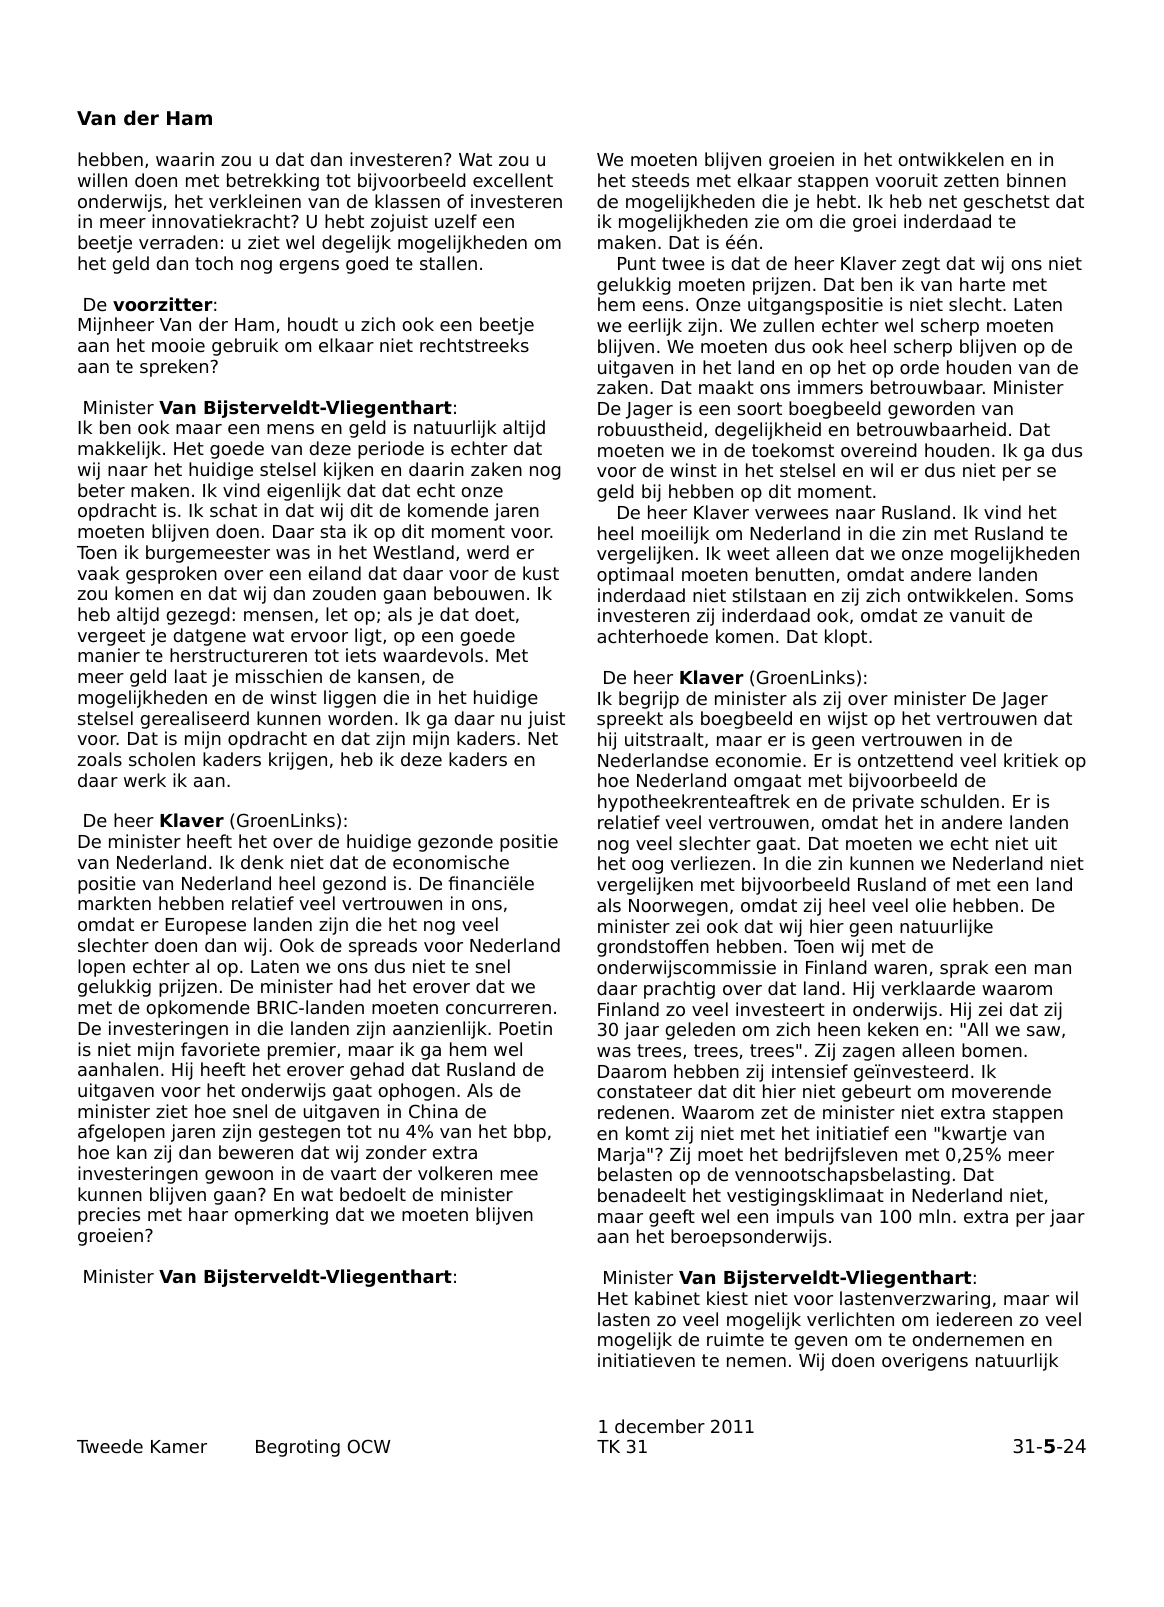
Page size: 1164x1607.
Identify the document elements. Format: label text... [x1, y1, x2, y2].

text Minister Van Bijsterveldt-Vliegenthart: [77, 1267, 567, 1287]
text Het kabinet kiest niet voor lastenverzwaring, maar wil lasten zo veel mogelijk verlichten om iedereen zo veel mogelijk de ruimte te geven om te ondernemen en initiatieven te nemen. Wij doen overigens natuurlijk [596, 1289, 1087, 1372]
text Minister Van Bijsterveldt-Vliegenthart: [77, 397, 567, 418]
text Minister Van Bijsterveldt-Vliegenthart: [596, 1268, 1087, 1289]
text De heer Klaver verwees naar Rusland. Ik vind het heel moeilijk om Nederland in die zin met Rusland te vergelijken. Ik weet alleen dat we onze mogelijkheden optimaal moeten benutten, omdat andere landen inderdaad niet stilstaan en zij zich ontwikkelen. Soms investeren zij inderdaad ook, omdat ze vanuit de achterhoede komen. Dat klopt. [596, 503, 1087, 648]
text We moeten blijven groeien in het ontwikkelen en in het steeds met elkaar stappen vooruit zetten binnen de mogelijkheden die je hebt. Ik heb net geschetst dat ik mogelijkheden zie om die groei inderdaad te maken. Dat is één. [596, 150, 1087, 254]
text De minister heeft het over de huidige gezonde positie van Nederland. Ik denk niet dat de economische positie van Nederland heel gezond is. De financiële markten hebben relatief veel vertrouwen in ons, omdat er Europese landen zijn die het nog veel slechter doen dan wij. Ook de spreads voor Nederland lopen echter al op. Laten we ons dus niet te snel gelukkig prijzen. De minister had het erover dat we met de opkomende BRIC-landen moeten concurreren. De investeringen in die landen zijn aanzienlijk. Poetin is niet mijn favoriete premier, maar ik ga hem wel aanhalen. Hij heeft het erover gehad dat Rusland de uitgaven voor het onderwijs gaat ophogen. Als de minister ziet hoe snel de uitgaven in China de afgelopen jaren zijn gestegen tot nu 4% van het bbp, hoe kan zij dan beweren dat wij zonder extra investeringen gewoon in de vaart der volkeren mee kunnen blijven gaan? En wat bedoelt de minister precies met haar opmerking dat we moeten blijven groeien? [77, 832, 567, 1247]
text Punt twee is dat de heer Klaver zegt dat wij ons niet gelukkig moeten prijzen. Dat ben ik van harte met hem eens. Onze uitgangspositie is niet slecht. Laten we eerlijk zijn. We zullen echter wel scherp moeten blijven. We moeten dus ook heel scherp blijven op de uitgaven in het land en op het op orde houden van de zaken. Dat maakt ons immers betrouwbaar. Minister De Jager is een soort boegbeeld geworden van robuustheid, degelijkheid en betrouwbaarheid. Dat moeten we in de toekomst overeind houden. Ik ga dus voor de winst in het stelsel en wil er dus niet per se geld bij hebben op dit moment. [596, 254, 1087, 503]
text hebben, waarin zou u dat dan investeren? Wat zou u willen doen met betrekking tot bijvoorbeeld excellent onderwijs, het verkleinen van de klassen of investeren in meer innovatiekracht? U hebt zojuist uzelf een beetje verraden: u ziet wel degelijk mogelijkheden om het geld dan toch nog ergens goed te stallen. [77, 150, 567, 274]
text Ik begrijp de minister als zij over minister De Jager spreekt als boegbeeld en wijst op het vertrouwen dat hij uitstraalt, maar er is geen vertrouwen in de Nederlandse economie. Er is ontzettend veel kritiek op hoe Nederland omgaat met bijvoorbeeld de hypotheekrenteaftrek en de private schulden. Er is relatief veel vertrouwen, omdat het in andere landen nog veel slechter gaat. Dat moeten we echt niet uit het oog verliezen. In die zin kunnen we Nederland niet vergelijken met bijvoorbeeld Rusland of met een land als Noorwegen, omdat zij heel veel olie hebben. De minister zei ook dat wij hier geen natuurlijke grondstoffen hebben. Toen wij met de onderwijscommissie in Finland waren, sprak een man daar prachtig over dat land. Hij verklaarde waarom Finland zo veel investeert in onderwijs. Hij zei dat zij 30 jaar geleden om zich heen keken en: "All we saw, was trees, trees, trees". Zij zagen alleen bomen. Daarom hebben zij intensief geïnvesteerd. Ik constateer dat dit hier niet gebeurt om moverende redenen. Waarom zet de minister niet extra stappen en komt zij niet met het initiatief een "kwartje van Marja"? Zij moet het bedrijfsleven met 0,25% meer belasten op de vennootschapsbelasting. Dat benadeelt het vestigingsklimaat in Nederland niet, maar geeft wel een impuls van 100 mln. extra per jaar aan het beroepsonderwijs. [596, 688, 1087, 1248]
text De voorzitter: [77, 294, 567, 315]
text De heer Klaver (GroenLinks): [77, 811, 567, 832]
text Mijnheer Van der Ham, houdt u zich ook een beetje aan het mooie gebruik om elkaar niet rechtstreeks aan te spreken? [77, 315, 567, 377]
text De heer Klaver (GroenLinks): [596, 668, 1087, 688]
text Ik ben ook maar een mens en geld is natuurlijk altijd makkelijk. Het goede van deze periode is echter dat wij naar het huidige stelsel kijken en daarin zaken nog beter maken. Ik vind eigenlijk dat dat echt onze opdracht is. Ik schat in dat wij dit de komende jaren moeten blijven doen. Daar sta ik op dit moment voor. Toen ik burgemeester was in het Westland, werd er vaak gesproken over een eiland dat daar voor de kust zou komen en dat wij dan zouden gaan bebouwen. Ik heb altijd gezegd: mensen, let op; als je dat doet, vergeet je datgene wat ervoor ligt, op een goede manier te herstructureren tot iets waardevols. Met meer geld laat je misschien de kansen, de mogelijkheden en de winst liggen die in het huidige stelsel gerealiseerd kunnen worden. Ik ga daar nu juist voor. Dat is mijn opdracht en dat zijn mijn kaders. Net zoals scholen kaders krijgen, heb ik deze kaders en daar werk ik aan. [77, 418, 567, 791]
